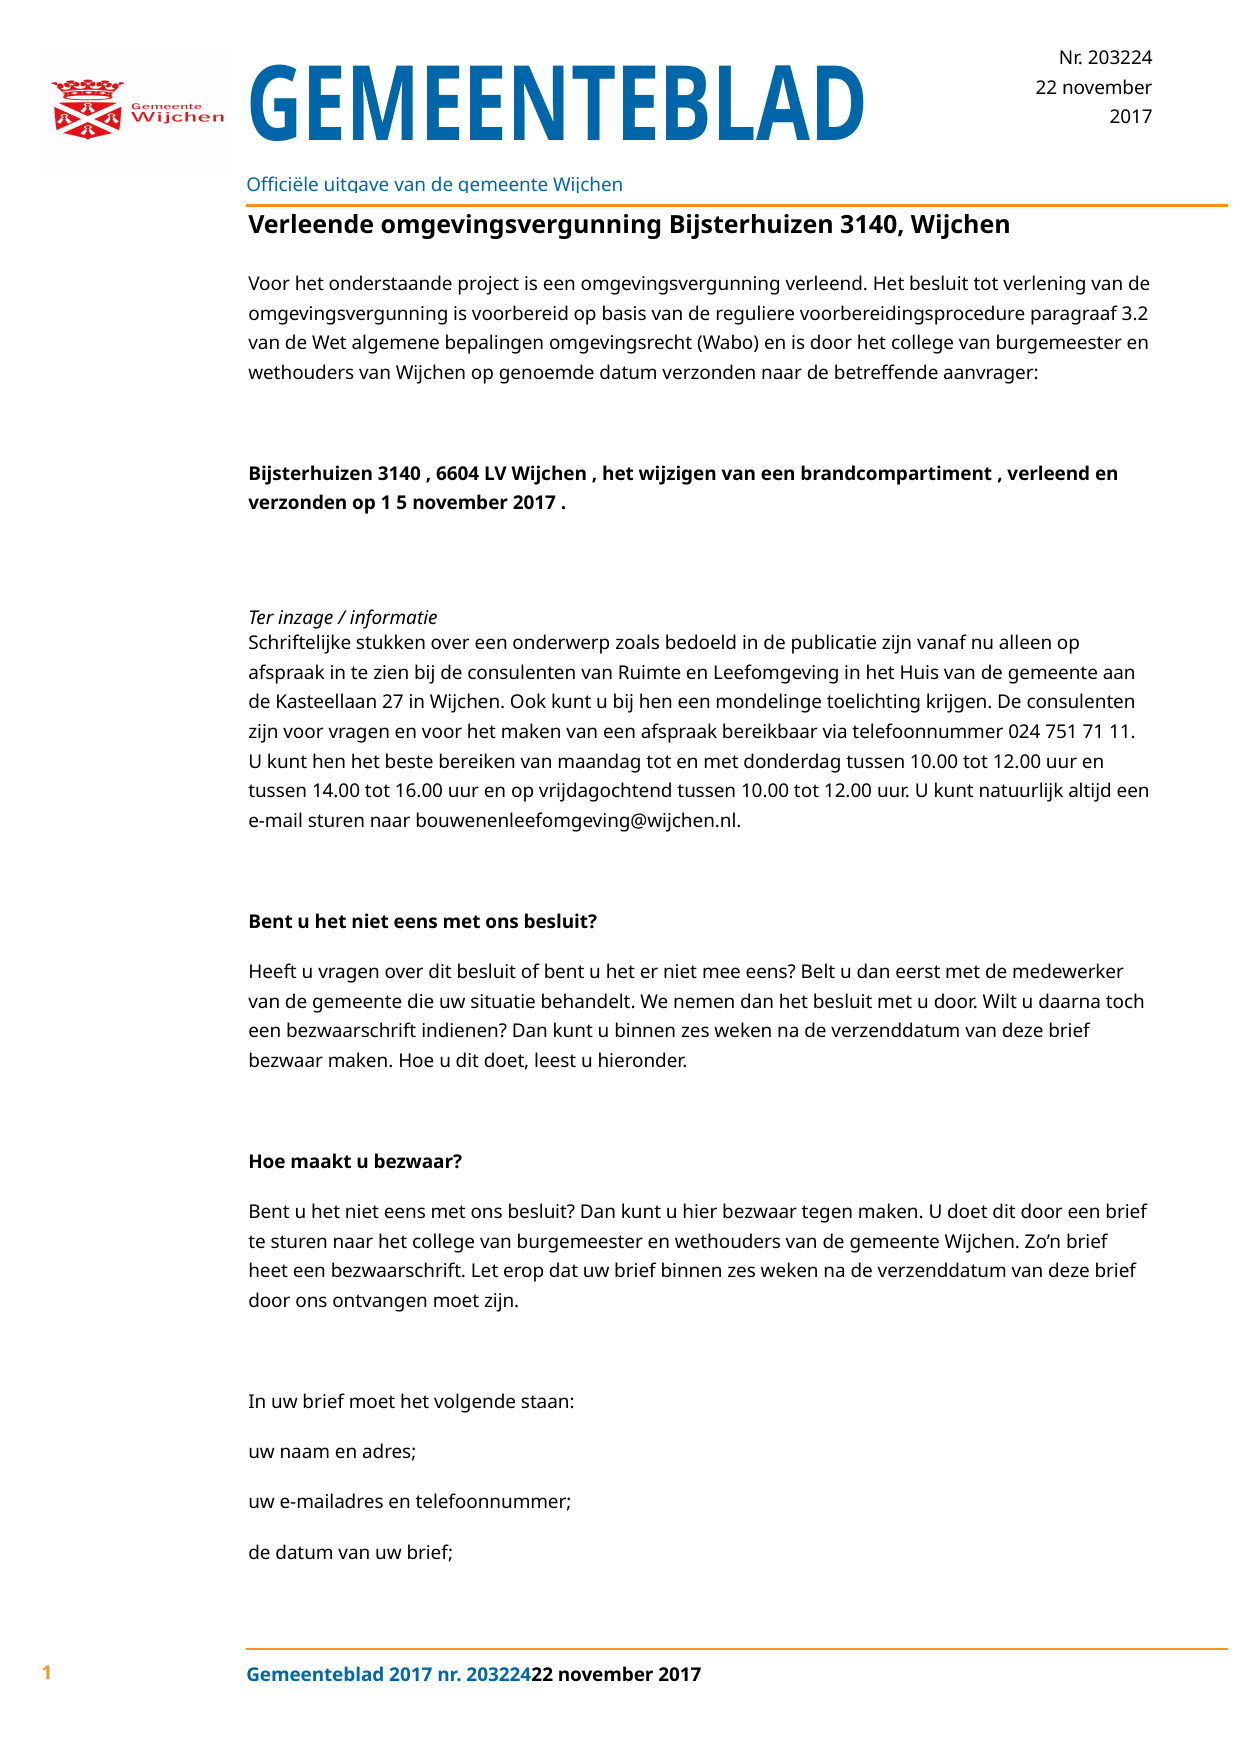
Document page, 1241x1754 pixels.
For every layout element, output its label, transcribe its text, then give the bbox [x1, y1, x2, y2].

text In uw brief moet het volgende staan: [248, 1388, 1152, 1414]
text uw e-mailadres en telefoonnummer; [248, 1489, 1152, 1514]
text Schriftelijke stukken over een onderwerp zoals bedoeld in de publicatie zijn vanaf nu alleen op afspraak in te zien bij de consulenten van Ruimte en Leefomgeving in het Huis van de gemeente aan de Kasteellaan 27 in Wijchen. Ook kunt u bij hen een mondelinge toelichting krijgen. De consulenten zijn voor vragen en voor het maken van een afspraak bereikbaar via telefoonnummer 024 751 71 11. U kunt hen het beste bereiken van maandag tot en met donderdag tussen 10.00 tot 12.00 uur en tussen 14.00 tot 16.00 uur en op vrijdagochtend tussen 10.00 tot 12.00 uur. U kunt natuurlijk altijd een e-mail sturen naar bouwenenleefomgeving@wijchen.nl. [248, 629, 1152, 833]
text Hoe maakt u bezwaar? [248, 1148, 1152, 1174]
text Voor het onderstaande project is een omgevingsvergunning verleend. Het besluit tot verlening van de omgevingsvergunning is voorbereid op basis van de reguliere voorbereidingsprocedure paragraaf 3.2 van de Wet algemene bepalingen omgevingsrecht (Wabo) en is door het college van burgemeester en wethouders van Wijchen op genoemde datum verzonden naar de betreffende aanvrager: [248, 270, 1152, 385]
text de datum van uw brief; [248, 1539, 1152, 1565]
text Bijsterhuizen 3140 , 6604 LV Wijchen , het wijzigen van een brandcompartiment , verleend en verzonden op 1 5 november 2017 . [248, 460, 1152, 515]
text Verleende omgevingsvergunning Bijsterhuizen 3140, Wijchen [248, 207, 1152, 241]
text Bent u het niet eens met ons besluit? [248, 908, 1152, 934]
text Heeft u vragen over dit besluit of bent u het er niet mee eens? Belt u dan eerst met de medewerker van de gemeente die uw situatie behandelt. We nemen dan het besluit met u door. Wilt u daarna toch een bezwaarschrift indienen? Dan kunt u binnen zes weken na de verzenddatum van deze brief bezwaar maken. Hoe u dit doet, leest u hieronder. [248, 958, 1152, 1073]
picture [41, 47, 231, 172]
text Ter inzage / informatie [248, 604, 1152, 629]
text Bent u het niet eens met ons besluit? Dan kunt u hier bezwaar tegen maken. U doet dit door een brief te sturen naar het college van burgemeester en wethouders van de gemeente Wijchen. Zo’n brief heet een bezwaarschrift. Let erop dat uw brief binnen zes weken na de verzenddatum van deze brief door ons ontvangen moet zijn. [248, 1198, 1152, 1313]
text uw naam en adres; [248, 1438, 1152, 1464]
